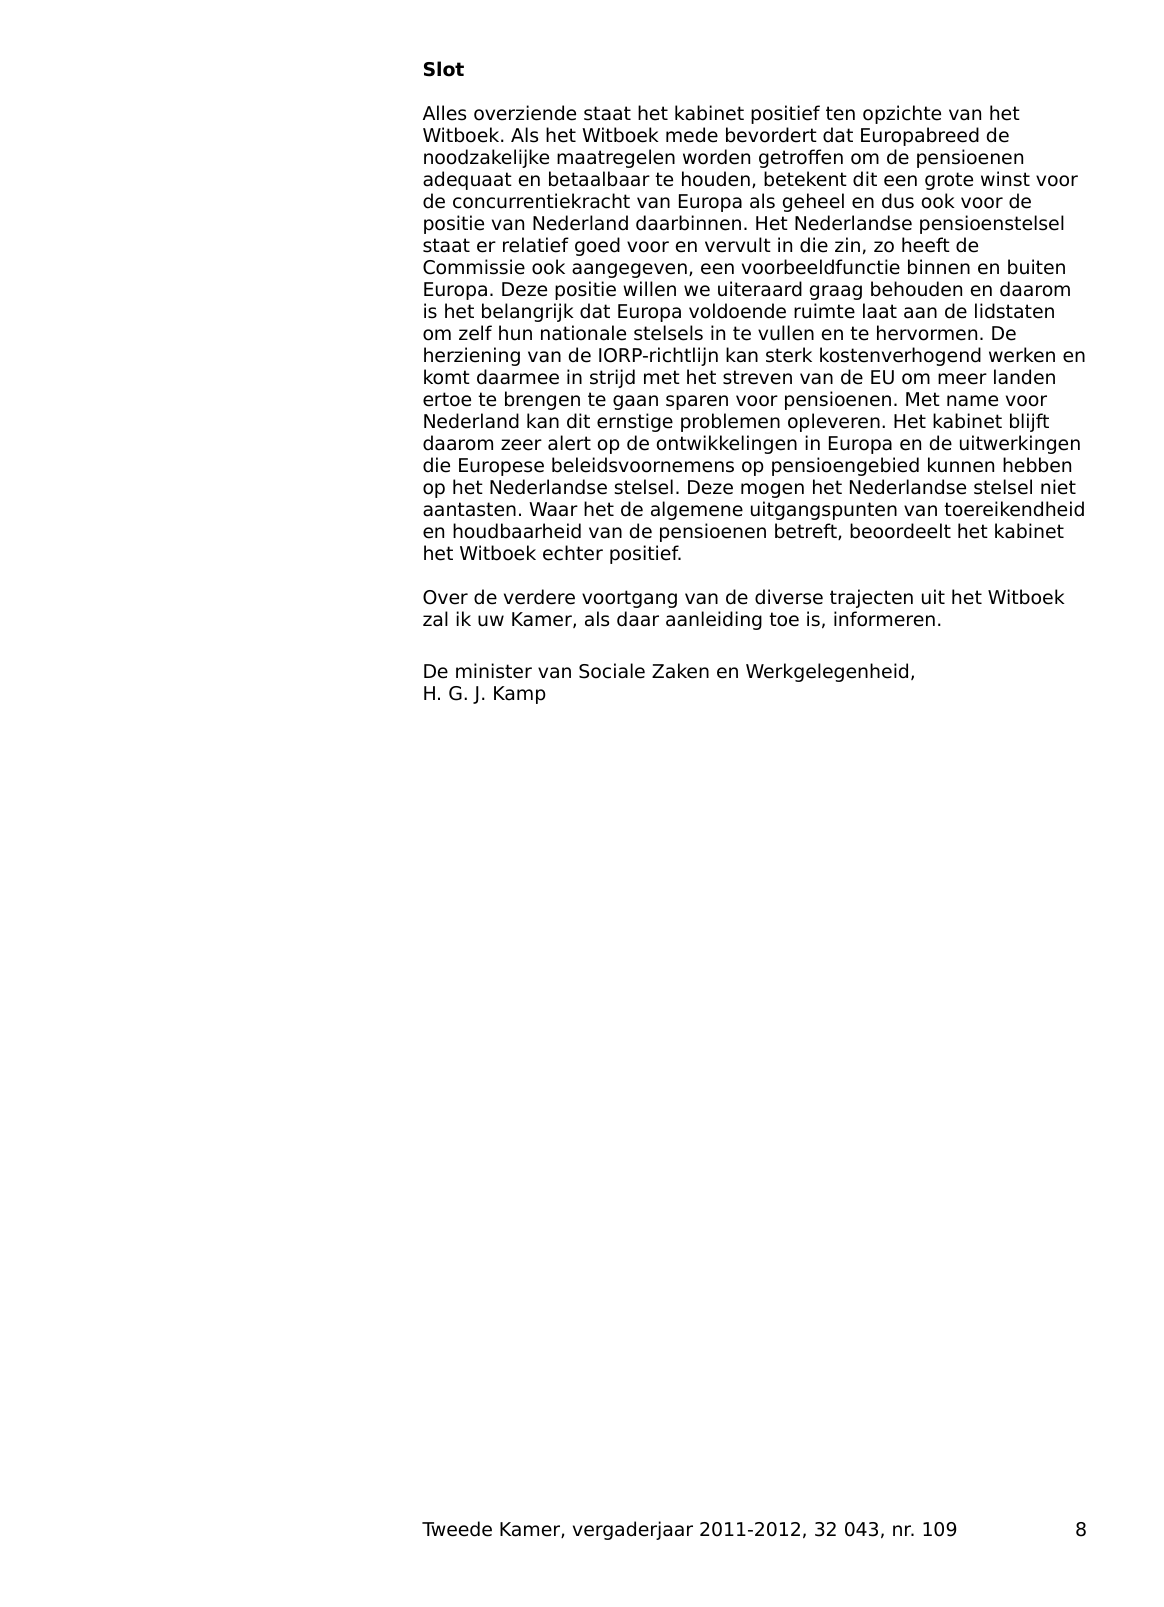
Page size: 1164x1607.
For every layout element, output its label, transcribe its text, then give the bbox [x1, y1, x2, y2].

text De minister van Sociale Zaken en Werkgelegenheid, H. G. J. Kamp [422, 661, 1087, 705]
text Over de verdere voortgang van de diverse trajecten uit het Witboek zal ik uw Kamer, als daar aanleiding toe is, informeren. [422, 587, 1087, 631]
subtitle Slot [422, 59, 1087, 81]
text Alles overziende staat het kabinet positief ten opzichte van het Witboek. Als het Witboek mede bevordert dat Europabreed de noodzakelijke maatregelen worden getroffen om de pensioenen adequaat en betaalbaar te houden, betekent dit een grote winst voor de concurrentiekracht van Europa als geheel en dus ook voor de positie van Nederland daarbinnen. Het Nederlandse pensioenstelsel staat er relatief goed voor en vervult in die zin, zo heeft de Commissie ook aangegeven, een voorbeeldfunctie binnen en buiten Europa. Deze positie willen we uiteraard graag behouden en daarom is het belangrijk dat Europa voldoende ruimte laat aan de lidstaten om zelf hun nationale stelsels in te vullen en te hervormen. De herziening van de IORP-richtlijn kan sterk kostenverhogend werken en komt daarmee in strijd met het streven van de EU om meer landen ertoe te brengen te gaan sparen voor pensioenen. Met name voor Nederland kan dit ernstige problemen opleveren. Het kabinet blijft daarom zeer alert op de ontwikkelingen in Europa en de uitwerkingen die Europese beleidsvoornemens op pensioengebied kunnen hebben op het Nederlandse stelsel. Deze mogen het Nederlandse stelsel niet aantasten. Waar het de algemene uitgangspunten van toereikendheid en houdbaarheid van de pensioenen betreft, beoordeelt het kabinet het Witboek echter positief. [422, 103, 1087, 565]
